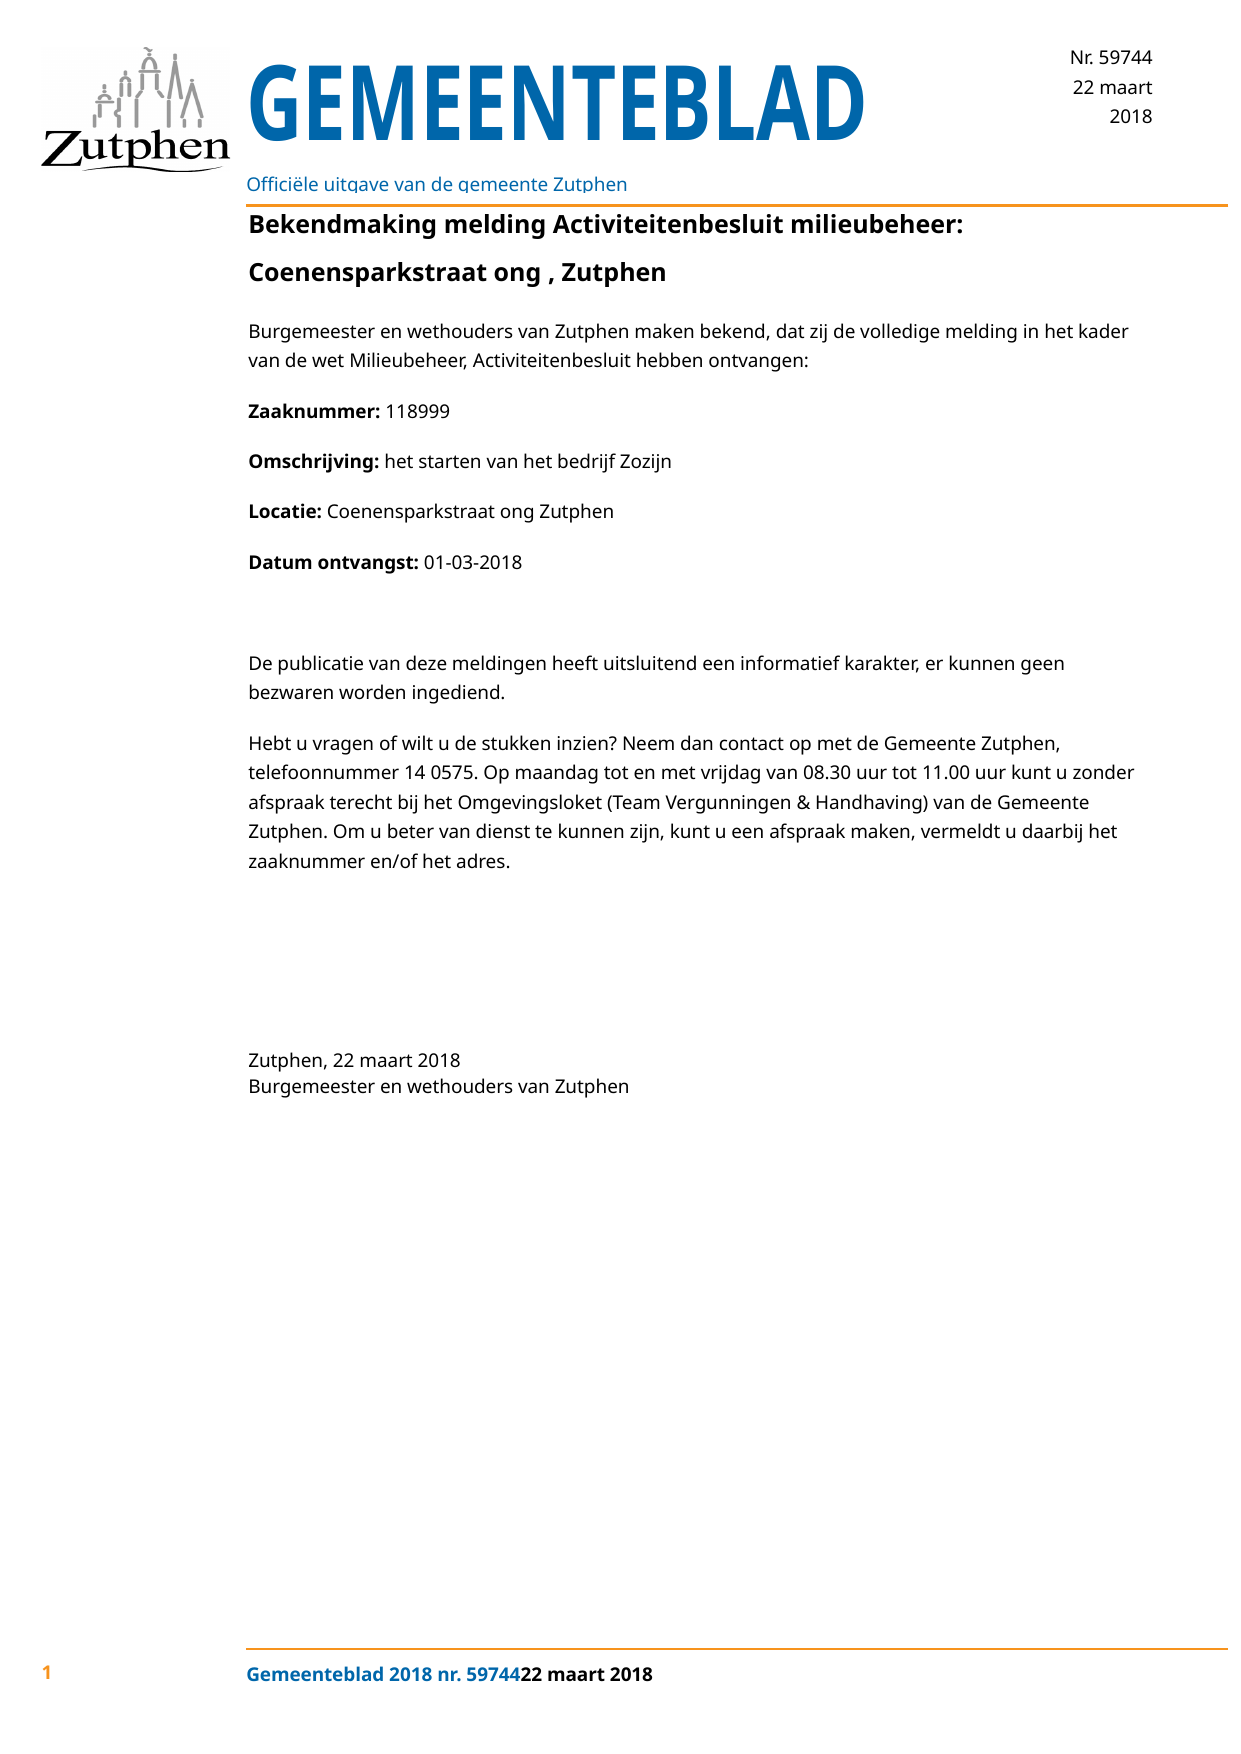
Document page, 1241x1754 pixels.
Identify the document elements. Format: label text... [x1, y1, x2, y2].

text Locatie: Coenensparkstraat ong Zutphen [248, 499, 1152, 524]
text Hebt u vragen of wilt u de stukken inzien? Neem dan contact op met de Gemeente Zutphen, telefoonnummer 14 0575. Op maandag tot en met vrijdag van 08.30 uur tot 11.00 uur kunt u zonder afspraak terecht bij het Omgevingsloket (Team Vergunningen & Handhaving) van de Gemeente Zutphen. Om u beter van dienst te kunnen zijn, kunt u een afspraak maken, vermeldt u daarbij het zaaknummer en/of het adres. [248, 730, 1152, 874]
text Burgemeester en wethouders van Zutphen maken bekend, dat zij de volledige melding in het kader van de wet Milieubeheer, Activiteitenbesluit hebben ontvangen: [248, 318, 1152, 373]
text Bekendmaking melding Activiteitenbesluit milieubeheer: Coenensparkstraat ong , Zutphen [248, 207, 1152, 288]
text Zaaknummer: 118999 [248, 398, 1152, 424]
picture [41, 47, 231, 172]
text Burgemeester en wethouders van Zutphen [248, 1073, 1152, 1099]
text Datum ontvangst: 01-03-2018 [248, 549, 1152, 575]
text Omschrijving: het starten van het bedrijf Zozijn [248, 448, 1152, 474]
text De publicatie van deze meldingen heeft uitsluitend een informatief karakter, er kunnen geen bezwaren worden ingediend. [248, 650, 1152, 705]
text Zutphen, 22 maart 2018 [248, 1047, 1152, 1073]
